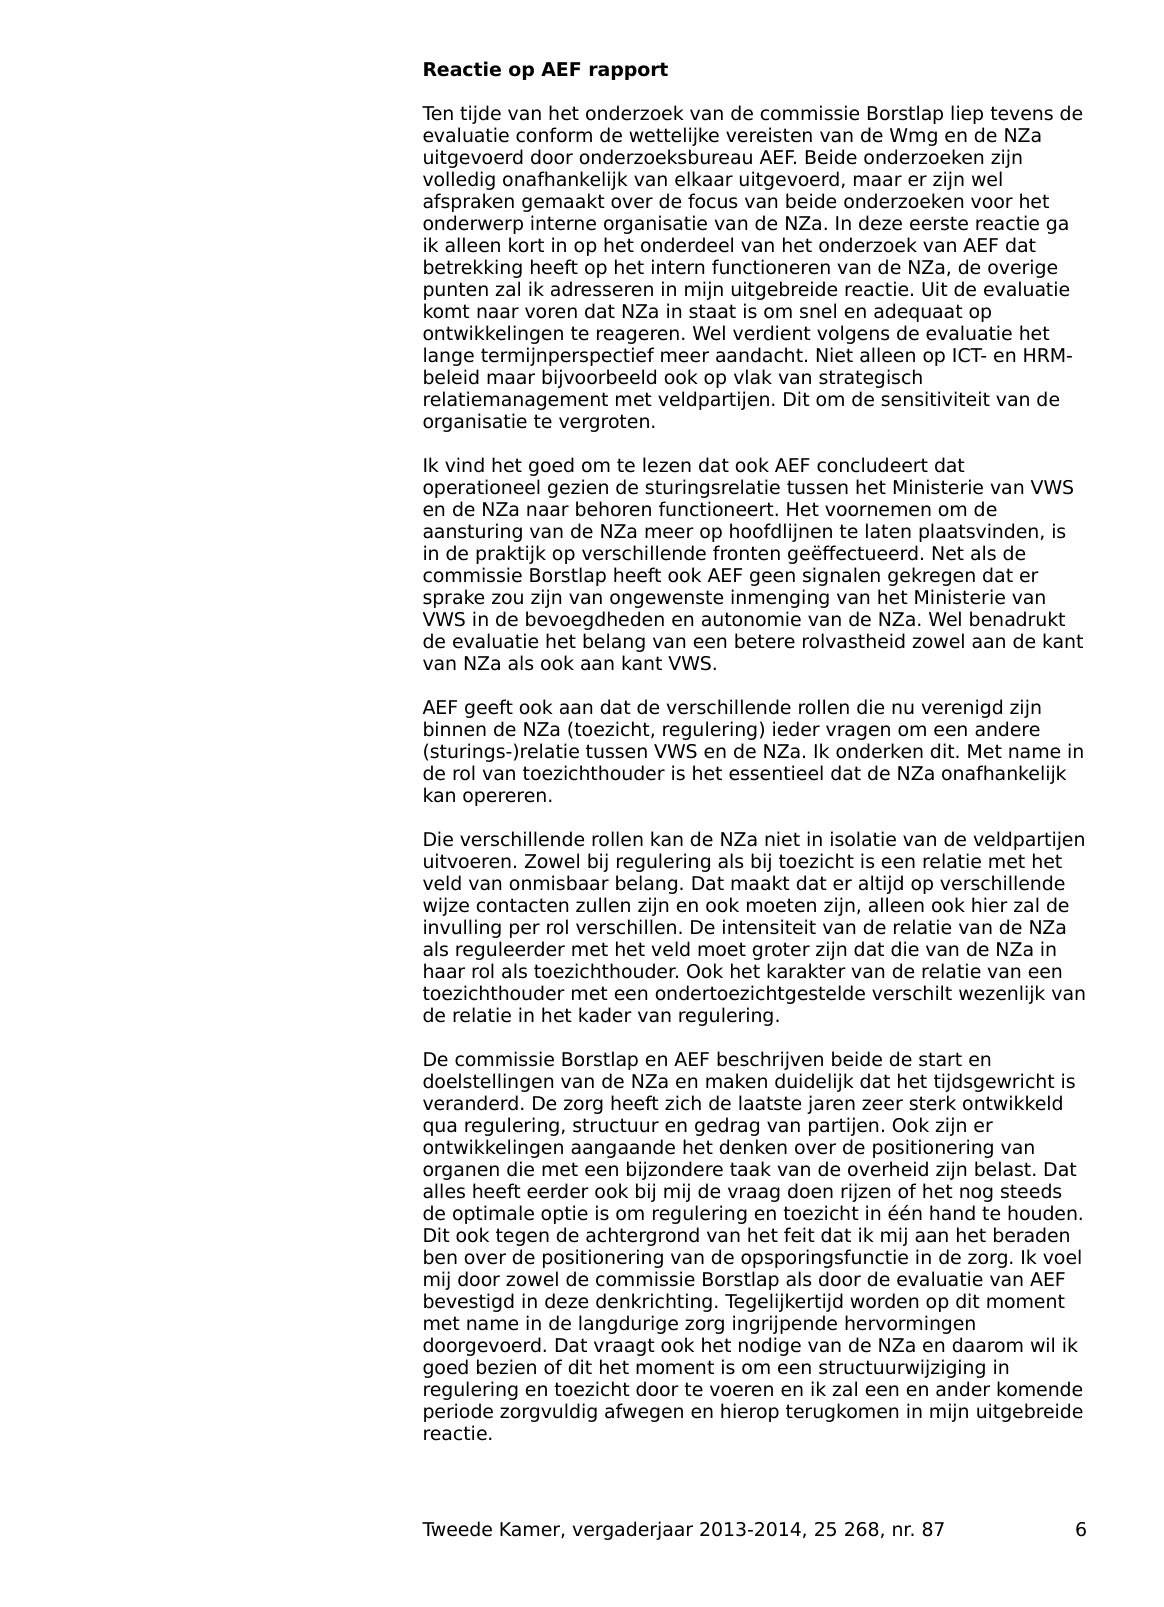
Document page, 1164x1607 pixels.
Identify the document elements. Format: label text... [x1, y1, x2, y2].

text Ten tijde van het onderzoek van de commissie Borstlap liep tevens de evaluatie conform de wettelijke vereisten van de Wmg en de NZa uitgevoerd door onderzoeksbureau AEF. Beide onderzoeken zijn volledig onafhankelijk van elkaar uitgevoerd, maar er zijn wel afspraken gemaakt over de focus van beide onderzoeken voor het onderwerp interne organisatie van de NZa. In deze eerste reactie ga ik alleen kort in op het onderdeel van het onderzoek van AEF dat betrekking heeft op het intern functioneren van de NZa, de overige punten zal ik adresseren in mijn uitgebreide reactie. Uit de evaluatie komt naar voren dat NZa in staat is om snel en adequaat op ontwikkelingen te reageren. Wel verdient volgens de evaluatie het lange termijnperspectief meer aandacht. Niet alleen op ICT- en HRM-beleid maar bijvoorbeeld ook op vlak van strategisch relatiemanagement met veldpartijen. Dit om de sensitiviteit van de organisatie te vergroten. [422, 103, 1087, 433]
text AEF geeft ook aan dat de verschillende rollen die nu verenigd zijn binnen de NZa (toezicht, regulering) ieder vragen om een andere (sturings-)relatie tussen VWS en de NZa. Ik onderken dit. Met name in de rol van toezichthouder is het essentieel dat de NZa onafhankelijk kan opereren. [422, 697, 1087, 807]
text Die verschillende rollen kan de NZa niet in isolatie van de veldpartijen uitvoeren. Zowel bij regulering als bij toezicht is een relatie met het veld van onmisbaar belang. Dat maakt dat er altijd op verschillende wijze contacten zullen zijn en ook moeten zijn, alleen ook hier zal de invulling per rol verschillen. De intensiteit van de relatie van de NZa als reguleerder met het veld moet groter zijn dat die van de NZa in haar rol als toezichthouder. Ook het karakter van de relatie van een toezichthouder met een ondertoezichtgestelde verschilt wezenlijk van de relatie in het kader van regulering. [422, 829, 1087, 1027]
text De commissie Borstlap en AEF beschrijven beide de start en doelstellingen van de NZa en maken duidelijk dat het tijdsgewricht is veranderd. De zorg heeft zich de laatste jaren zeer sterk ontwikkeld qua regulering, structuur en gedrag van partijen. Ook zijn er ontwikkelingen aangaande het denken over de positionering van organen die met een bijzondere taak van de overheid zijn belast. Dat alles heeft eerder ook bij mij de vraag doen rijzen of het nog steeds de optimale optie is om regulering en toezicht in één hand te houden. Dit ook tegen de achtergrond van het feit dat ik mij aan het beraden ben over de positionering van de opsporingsfunctie in de zorg. Ik voel mij door zowel de commissie Borstlap als door de evaluatie van AEF bevestigd in deze denkrichting. Tegelijkertijd worden op dit moment met name in de langdurige zorg ingrijpende hervormingen doorgevoerd. Dat vraagt ook het nodige van de NZa en daarom wil ik goed bezien of dit het moment is om een structuurwijziging in regulering en toezicht door te voeren en ik zal een en ander komende periode zorgvuldig afwegen en hierop terugkomen in mijn uitgebreide reactie. [422, 1049, 1087, 1445]
text Ik vind het goed om te lezen dat ook AEF concludeert dat operationeel gezien de sturingsrelatie tussen het Ministerie van VWS en de NZa naar behoren functioneert. Het voornemen om de aansturing van de NZa meer op hoofdlijnen te laten plaatsvinden, is in de praktijk op verschillende fronten geëffectueerd. Net als de commissie Borstlap heeft ook AEF geen signalen gekregen dat er sprake zou zijn van ongewenste inmenging van het Ministerie van VWS in de bevoegdheden en autonomie van de NZa. Wel benadrukt de evaluatie het belang van een betere rolvastheid zowel aan de kant van NZa als ook aan kant VWS. [422, 455, 1087, 675]
subtitle Reactie op AEF rapport [422, 59, 1087, 81]
